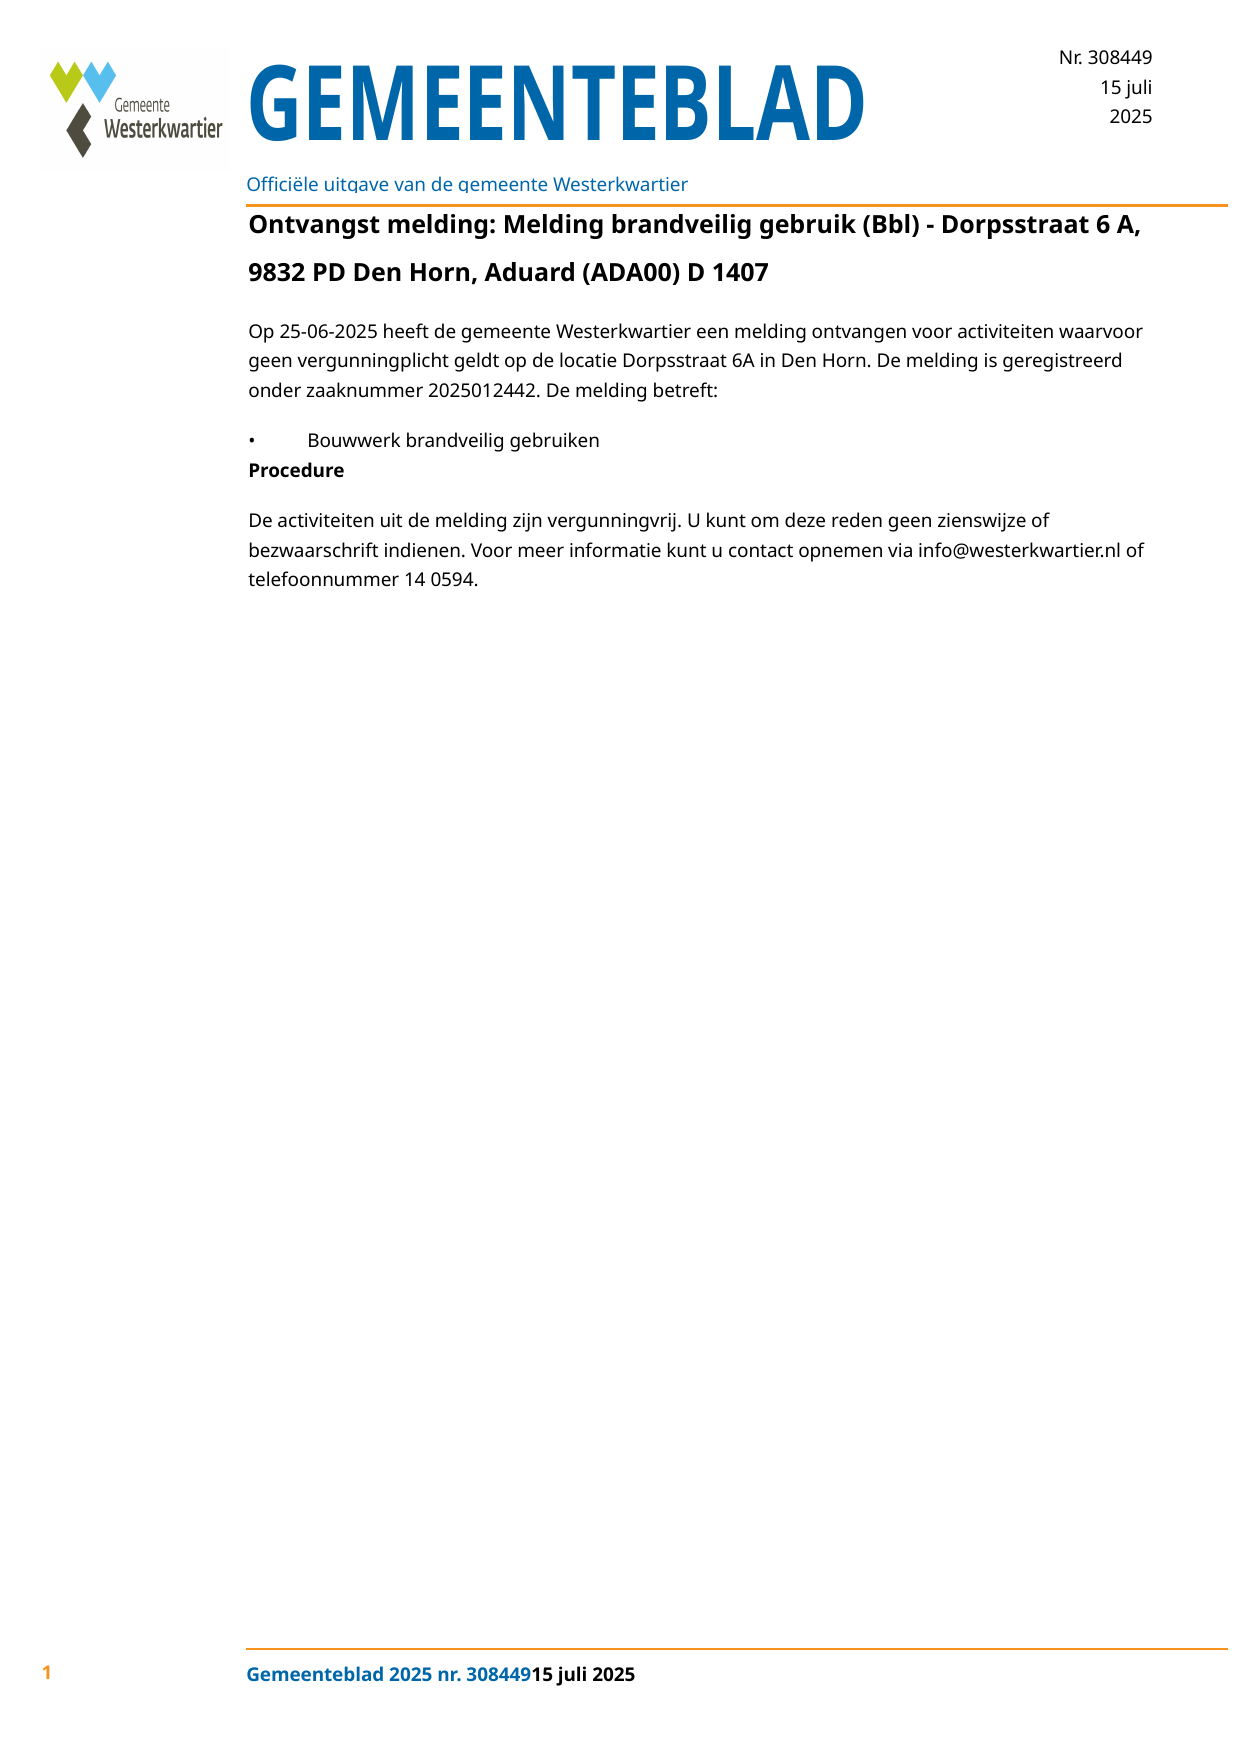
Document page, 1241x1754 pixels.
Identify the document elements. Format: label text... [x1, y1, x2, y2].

text De activiteiten uit de melding zijn vergunningvrij. U kunt om deze reden geen zienswijze of bezwaarschrift indienen. Voor meer informatie kunt u contact opnemen via info@westerkwartier.nl of telefoonnummer 14 0594. [248, 507, 1152, 592]
list Bouwwerk brandveilig gebruiken [248, 427, 1152, 453]
picture [41, 47, 231, 172]
text Ontvangst melding: Melding brandveilig gebruik (Bbl) - Dorpsstraat 6 A, 9832 PD Den Horn, Aduard (ADA00) D 1407 [248, 207, 1152, 288]
text Op 25-06-2025 heeft de gemeente Westerkwartier een melding ontvangen voor activiteiten waarvoor geen vergunningplicht geldt op de locatie Dorpsstraat 6A in Den Horn. De melding is geregistreerd onder zaaknummer 2025012442. De melding betreft: [248, 318, 1152, 403]
text Procedure [248, 457, 1152, 483]
